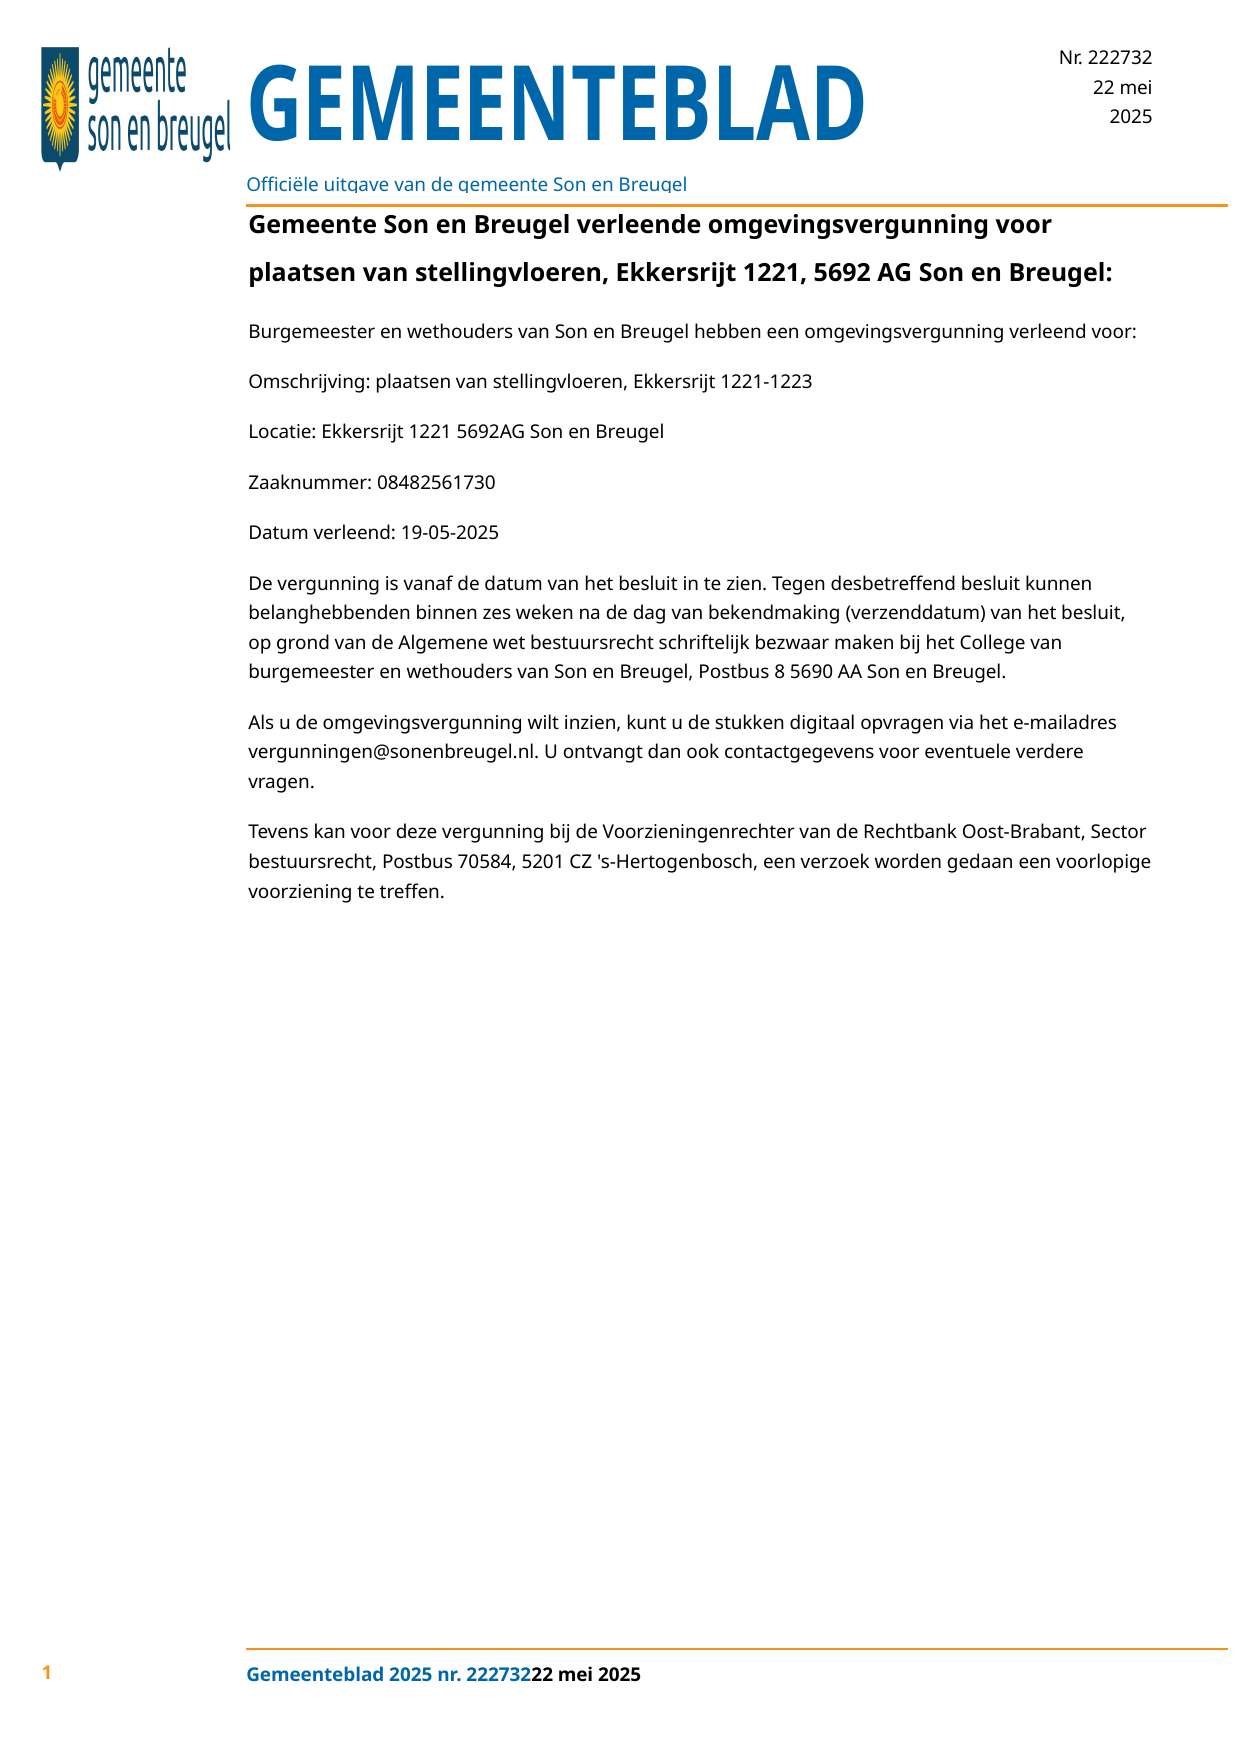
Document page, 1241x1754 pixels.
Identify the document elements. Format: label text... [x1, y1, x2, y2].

text Omschrijving: plaatsen van stellingvloeren, Ekkersrijt 1221-1223 [248, 368, 1152, 394]
picture [41, 47, 231, 172]
text Als u de omgevingsvergunning wilt inzien, kunt u de stukken digitaal opvragen via het e-mailadres vergunningen@sonenbreugel.nl. U ontvangt dan ook contactgegevens voor eventuele verdere vragen. [248, 709, 1152, 794]
text Gemeente Son en Breugel verleende omgevingsvergunning voor plaatsen van stellingvloeren, Ekkersrijt 1221, 5692 AG Son en Breugel: [248, 207, 1152, 288]
text Datum verleend: 19-05-2025 [248, 519, 1152, 545]
text Locatie: Ekkersrijt 1221 5692AG Son en Breugel [248, 419, 1152, 444]
text De vergunning is vanaf de datum van het besluit in te zien. Tegen desbetreffend besluit kunnen belanghebbenden binnen zes weken na de dag van bekendmaking (verzenddatum) van het besluit, op grond van de Algemene wet bestuursrecht schriftelijk bezwaar maken bij het College van burgemeester en wethouders van Son en Breugel, Postbus 8 5690 AA Son en Breugel. [248, 570, 1152, 684]
text Burgemeester en wethouders van Son en Breugel hebben een omgevingsvergunning verleend voor: [248, 318, 1152, 344]
text Tevens kan voor deze vergunning bij de Voorzieningenrechter van de Rechtbank Oost-Brabant, Sector bestuursrecht, Postbus 70584, 5201 CZ 's-Hertogenbosch, een verzoek worden gedaan een voorlopige voorziening te treffen. [248, 819, 1152, 904]
text Zaaknummer: 08482561730 [248, 469, 1152, 495]
